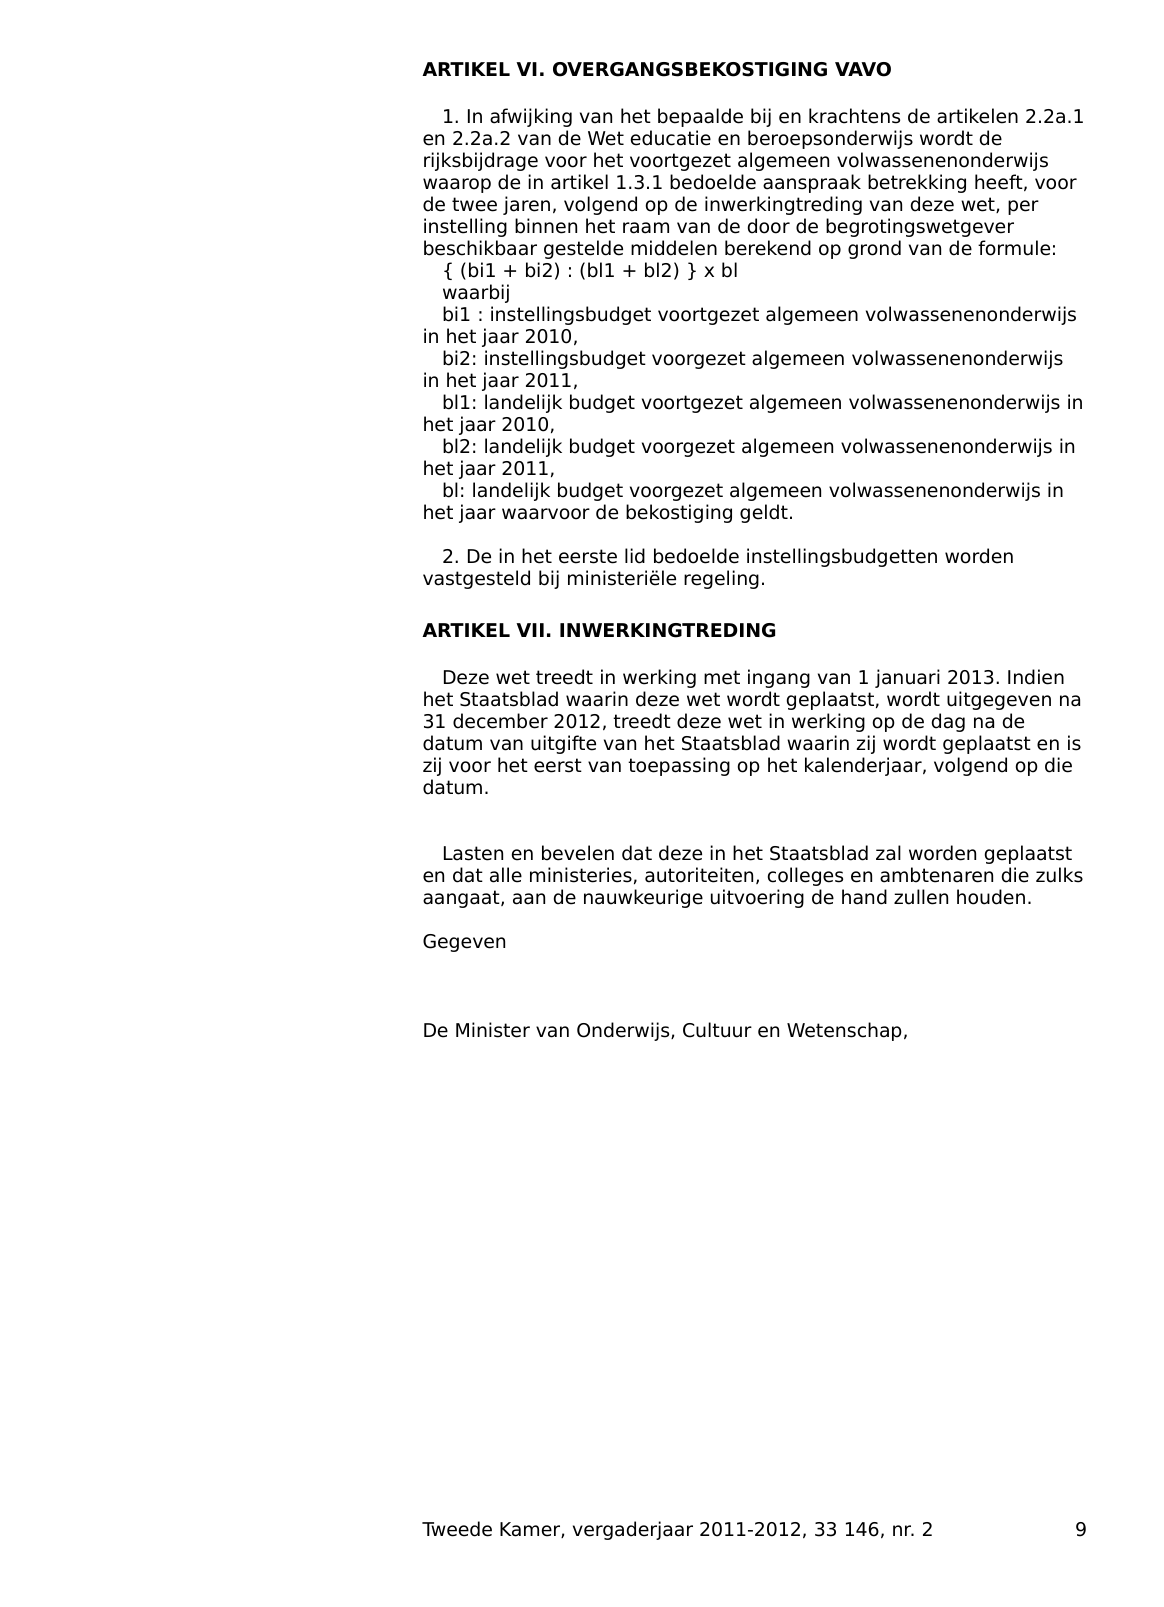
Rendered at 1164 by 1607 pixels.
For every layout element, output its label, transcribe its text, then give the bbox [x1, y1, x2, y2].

subtitle ARTIKEL VI. OVERGANGSBEKOSTIGING VAVO [422, 59, 1087, 81]
text 2. De in het eerste lid bedoelde instellingsbudgetten worden vastgesteld bij ministeriële regeling. [422, 546, 1087, 590]
text { (bi1 + bi2) : (bl1 + bl2) } x bl [422, 260, 1087, 282]
text bi2: instellingsbudget voorgezet algemeen volwassenenonderwijs in het jaar 2011, [422, 348, 1087, 392]
text bi1 : instellingsbudget voortgezet algemeen volwassenenonderwijs in het jaar 2010, [422, 304, 1087, 348]
text waarbij [422, 282, 1087, 304]
text Deze wet treedt in werking met ingang van 1 januari 2013. Indien het Staatsblad waarin deze wet wordt geplaatst, wordt uitgegeven na 31 december 2012, treedt deze wet in werking op de dag na de datum van uitgifte van het Staatsblad waarin zij wordt geplaatst en is zij voor het eerst van toepassing op het kalenderjaar, volgend op die datum. [422, 667, 1087, 799]
text bl2: landelijk budget voorgezet algemeen volwassenenonderwijs in het jaar 2011, [422, 436, 1087, 480]
text Lasten en bevelen dat deze in het Staatsblad zal worden geplaatst en dat alle ministeries, autoriteiten, colleges en ambtenaren die zulks aangaat, aan de nauwkeurige uitvoering de hand zullen houden. [422, 843, 1087, 909]
text De Minister van Onderwijs, Cultuur en Wetenschap, [422, 1020, 1087, 1042]
text bl1: landelijk budget voortgezet algemeen volwassenenonderwijs in het jaar 2010, [422, 392, 1087, 436]
text Gegeven [422, 931, 1087, 953]
text 1. In afwijking van het bepaalde bij en krachtens de artikelen 2.2a.1 en 2.2a.2 van de Wet educatie en beroepsonderwijs wordt de rijksbijdrage voor het voortgezet algemeen volwassenenonderwijs waarop de in artikel 1.3.1 bedoelde aanspraak betrekking heeft, voor de twee jaren, volgend op de inwerkingtreding van deze wet, per instelling binnen het raam van de door de begrotingswetgever beschikbaar gestelde middelen berekend op grond van de formule: [422, 106, 1087, 260]
subtitle ARTIKEL VII. INWERKINGTREDING [422, 620, 1087, 642]
text bl: landelijk budget voorgezet algemeen volwassenenonderwijs in het jaar waarvoor de bekostiging geldt. [422, 480, 1087, 524]
